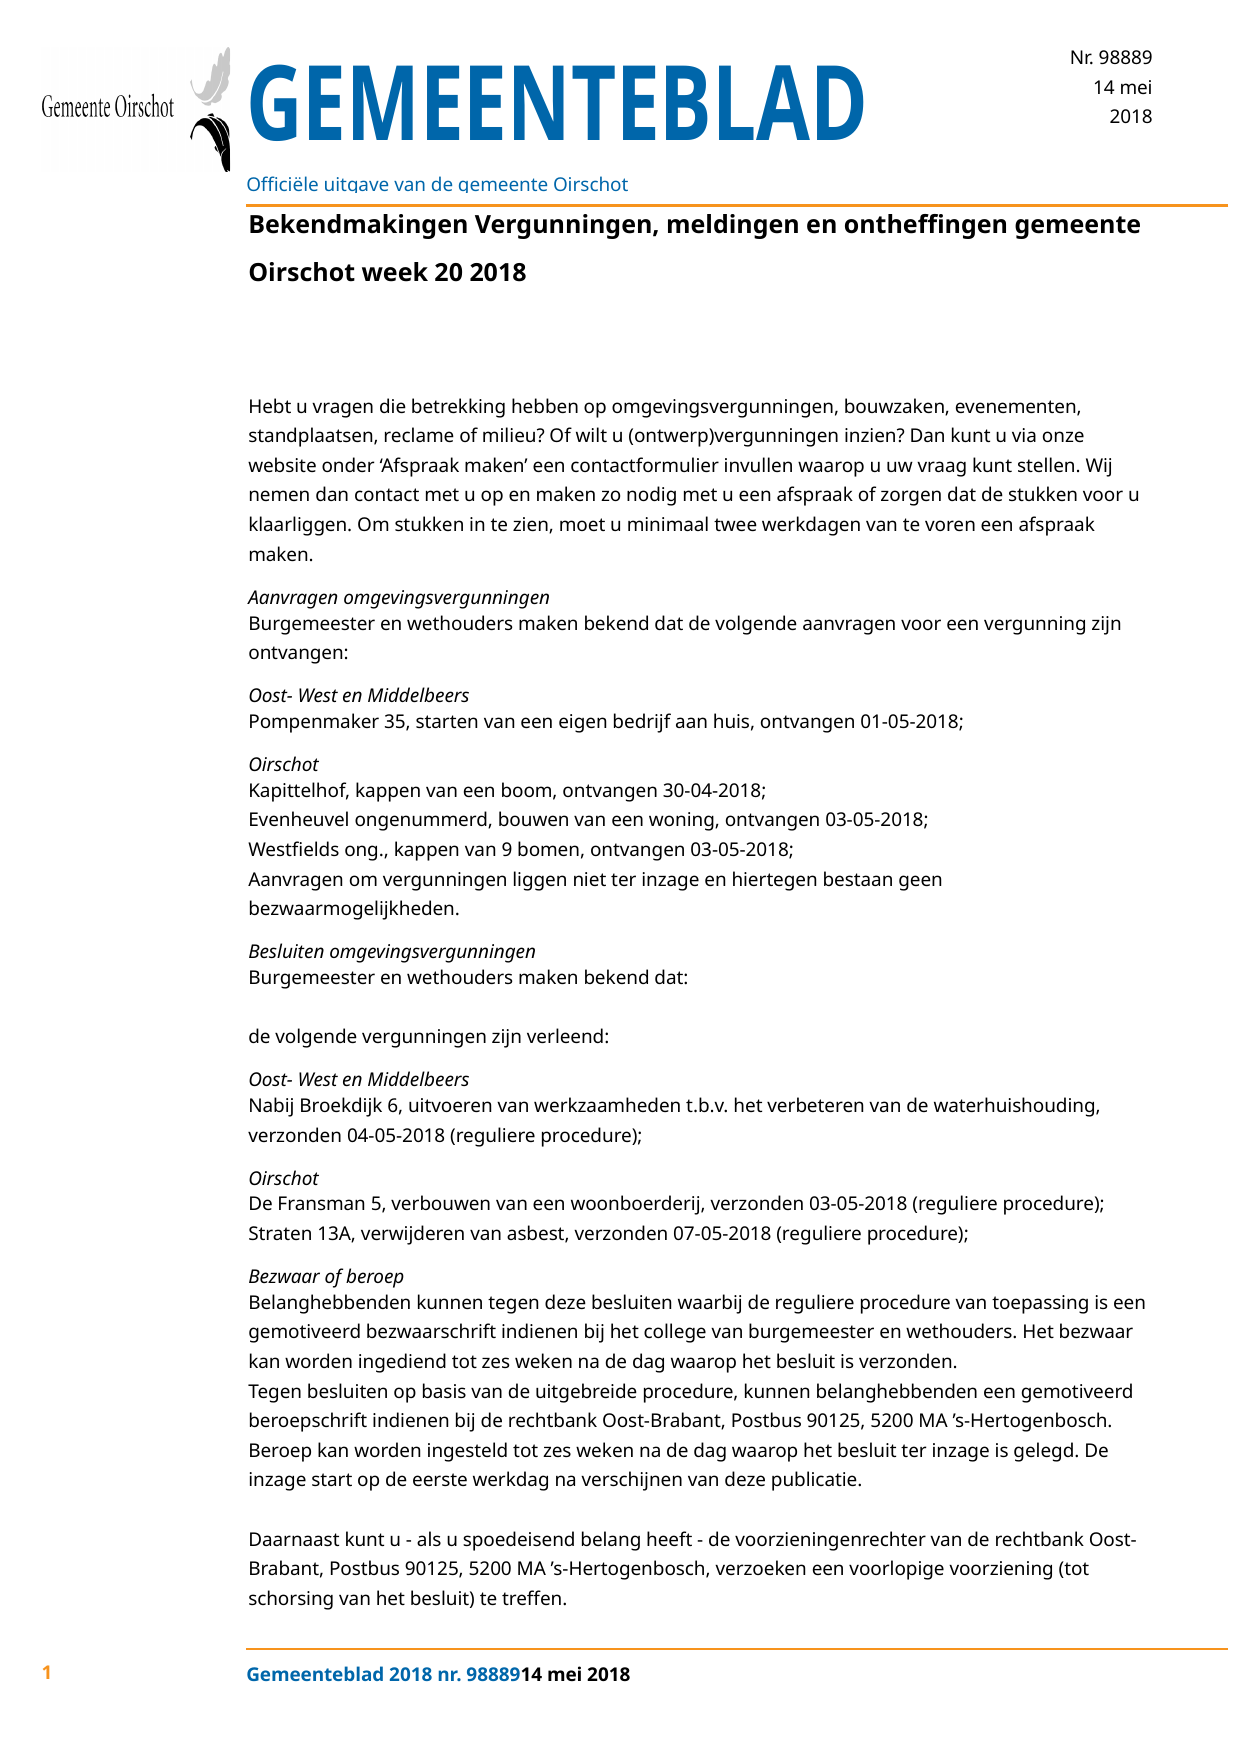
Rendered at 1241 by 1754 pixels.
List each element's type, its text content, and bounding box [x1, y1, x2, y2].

text Nabij Broekdijk 6, uitvoeren van werkzaamheden t.b.v. het verbeteren van de waterhuishouding, verzonden 04-05-2018 (reguliere procedure); [248, 1092, 1152, 1147]
text Westfields ong., kappen van 9 bomen, ontvangen 03-05-2018; [248, 836, 1152, 862]
text Oost- West en Middelbeers [248, 682, 1152, 708]
text Oirschot [248, 1165, 1152, 1191]
text Belanghebbenden kunnen tegen deze besluiten waarbij de reguliere procedure van toepassing is een gemotiveerd bezwaarschrift indienen bij het college van burgemeester en wethouders. Het bezwaar kan worden ingediend tot zes weken na de dag waarop het besluit is verzonden. [248, 1289, 1152, 1374]
picture [41, 47, 231, 172]
text Oirschot [248, 751, 1152, 777]
text Oost- West en Middelbeers [248, 1066, 1152, 1092]
text Pompenmaker 35, starten van een eigen bedrijf aan huis, ontvangen 01-05-2018; [248, 708, 1152, 734]
text Aanvragen om vergunningen liggen niet ter inzage en hiertegen bestaan geen bezwaarmogelijkheden. [248, 866, 1152, 921]
text Straten 13A, verwijderen van asbest, verzonden 07-05-2018 (reguliere procedure); [248, 1220, 1152, 1246]
text Bekendmakingen Vergunningen, meldingen en ontheffingen gemeente Oirschot week 20 2018 [248, 207, 1152, 288]
text Bezwaar of beroep [248, 1263, 1152, 1289]
text Kapittelhof, kappen van een boom, ontvangen 30-04-2018; [248, 777, 1152, 803]
text Daarnaast kunt u - als u spoedeisend belang heeft - de voorzieningenrechter van de rechtbank Oost-Brabant, Postbus 90125, 5200 MA ’s-Hertogenbosch, verzoeken een voorlopige voorziening (tot schorsing van het besluit) te treffen. [248, 1526, 1152, 1611]
text de volgende vergunningen zijn verleend: [248, 1023, 1152, 1049]
text Evenheuvel ongenummerd, bouwen van een woning, ontvangen 03-05-2018; [248, 807, 1152, 832]
text De Fransman 5, verbouwen van een woonboerderij, verzonden 03-05-2018 (reguliere procedure); [248, 1191, 1152, 1216]
text Aanvragen omgevingsvergunningen [248, 584, 1152, 610]
text Hebt u vragen die betrekking hebben op omgevingsvergunningen, bouwzaken, evenementen, standplaatsen, reclame of milieu? Of wilt u (ontwerp)vergunningen inzien? Dan kunt u via onze website onder ‘Afspraak maken’ een contactformulier invullen waarop u uw vraag kunt stellen. Wij nemen dan contact met u op en maken zo nodig met u een afspraak of zorgen dat de stukken voor u klaarliggen. Om stukken in te zien, moet u minimaal twee werkdagen van te voren een afspraak maken. [248, 393, 1152, 567]
text Besluiten omgevingsvergunningen [248, 938, 1152, 964]
text Tegen besluiten op basis van de uitgebreide procedure, kunnen belanghebbenden een gemotiveerd beroepschrift indienen bij de rechtbank Oost-Brabant, Postbus 90125, 5200 MA ’s-Hertogenbosch. Beroep kan worden ingesteld tot zes weken na de dag waarop het besluit ter inzage is gelegd. De inzage start op de eerste werkdag na verschijnen van deze publicatie. [248, 1378, 1152, 1492]
text Burgemeester en wethouders maken bekend dat: [248, 964, 1152, 990]
text Burgemeester en wethouders maken bekend dat de volgende aanvragen voor een vergunning zijn ontvangen: [248, 610, 1152, 665]
